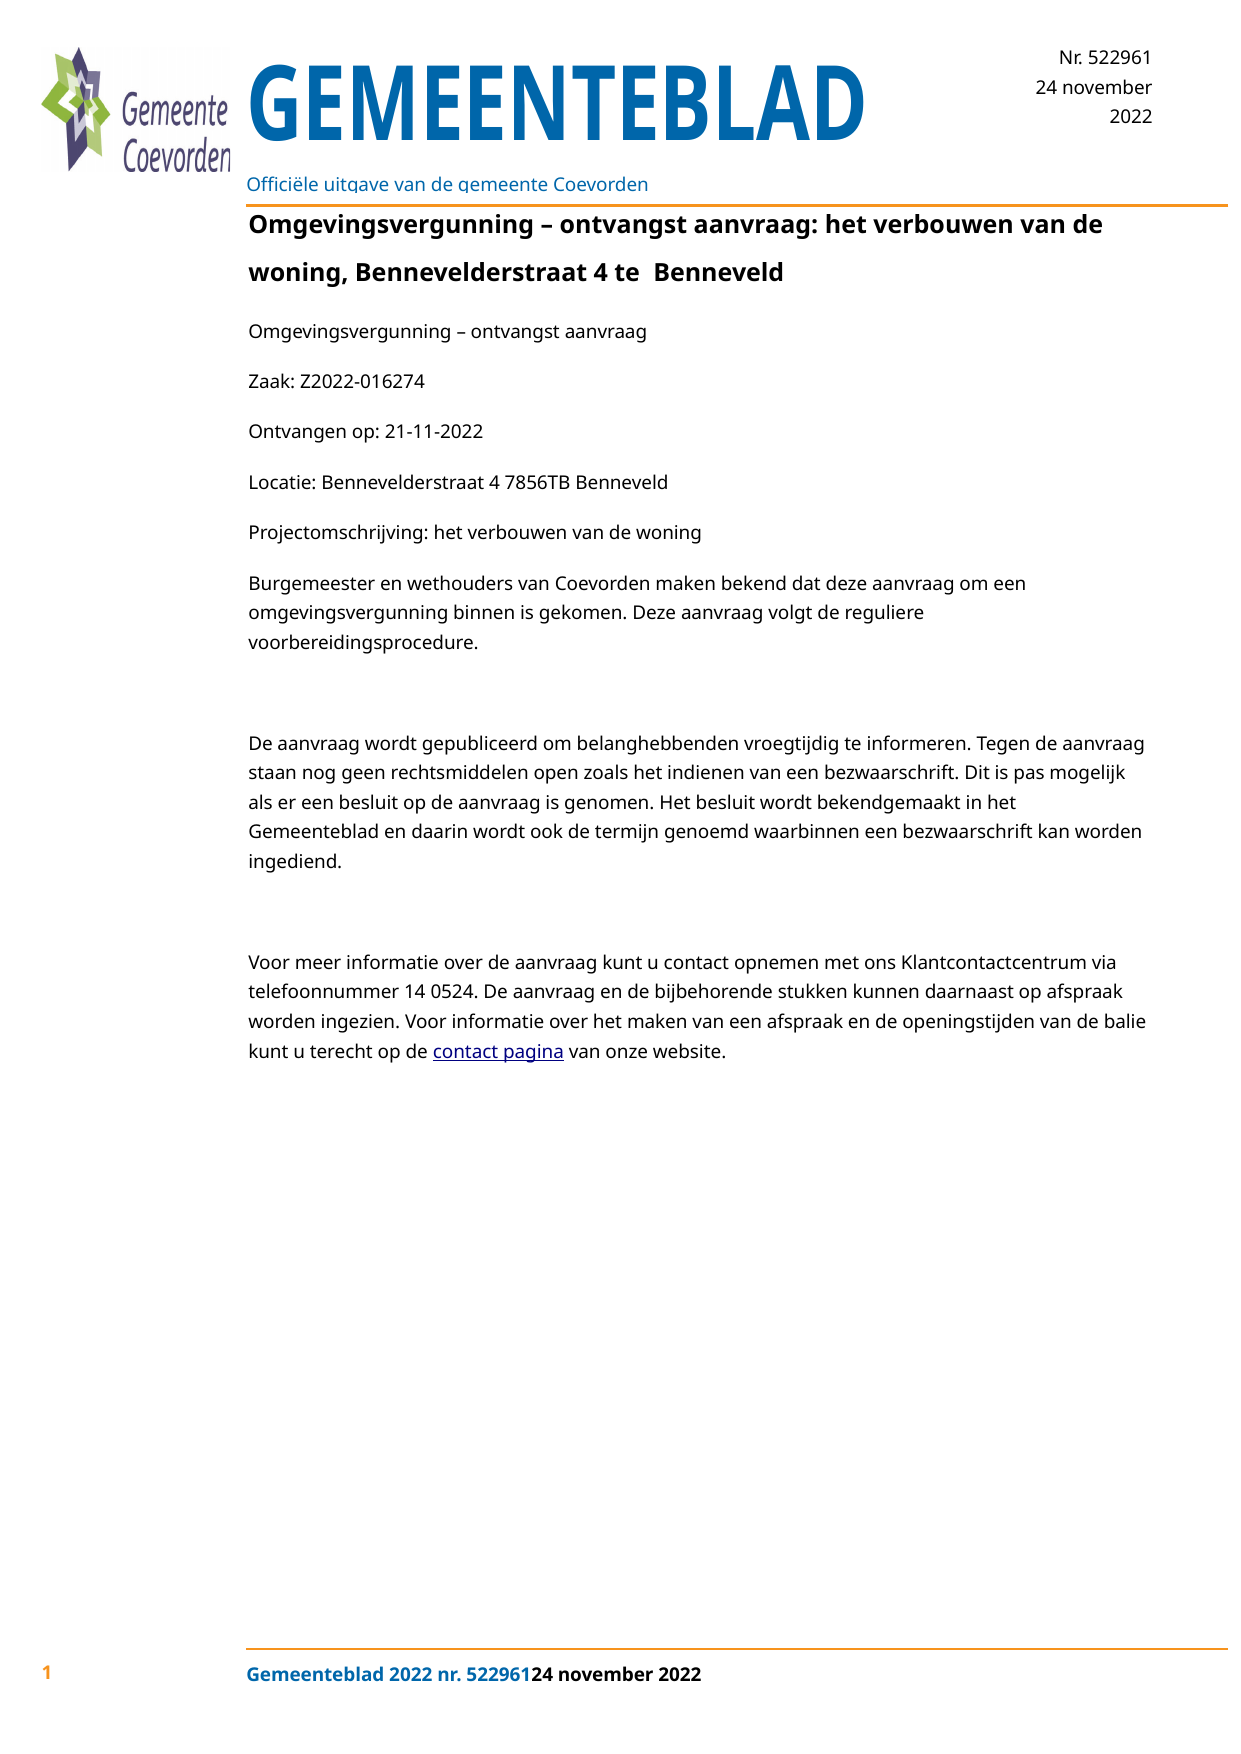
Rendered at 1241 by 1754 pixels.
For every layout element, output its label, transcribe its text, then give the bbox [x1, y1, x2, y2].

picture [41, 47, 231, 172]
text Voor meer informatie over de aanvraag kunt u contact opnemen met ons Klantcontactcentrum via telefoonnummer 14 0524. De aanvraag en de bijbehorende stukken kunnen daarnaast op afspraak worden ingezien. Voor informatie over het maken van een afspraak en de openingstijden van de balie kunt u terecht op de contact pagina van onze website. [248, 949, 1152, 1064]
text Projectomschrijving: het verbouwen van de woning [248, 519, 1152, 545]
text Locatie: Bennevelderstraat 4 7856TB Benneveld [248, 469, 1152, 495]
text Ontvangen op: 21-11-2022 [248, 419, 1152, 444]
text Omgevingsvergunning – ontvangst aanvraag: het verbouwen van de woning, Bennevelderstraat 4 te Benneveld [248, 207, 1152, 288]
text Burgemeester en wethouders van Coevorden maken bekend dat deze aanvraag om een omgevingsvergunning binnen is gekomen. Deze aanvraag volgt de reguliere voorbereidingsprocedure. [248, 570, 1152, 655]
text Zaak: Z2022-016274 [248, 368, 1152, 394]
text Omgevingsvergunning – ontvangst aanvraag [248, 318, 1152, 344]
text De aanvraag wordt gepubliceerd om belanghebbenden vroegtijdig te informeren. Tegen de aanvraag staan nog geen rechtsmiddelen open zoals het indienen van een bezwaarschrift. Dit is pas mogelijk als er een besluit op de aanvraag is genomen. Het besluit wordt bekendgemaakt in het Gemeenteblad en daarin wordt ook de termijn genoemd waarbinnen een bezwaarschrift kan worden ingediend. [248, 730, 1152, 874]
